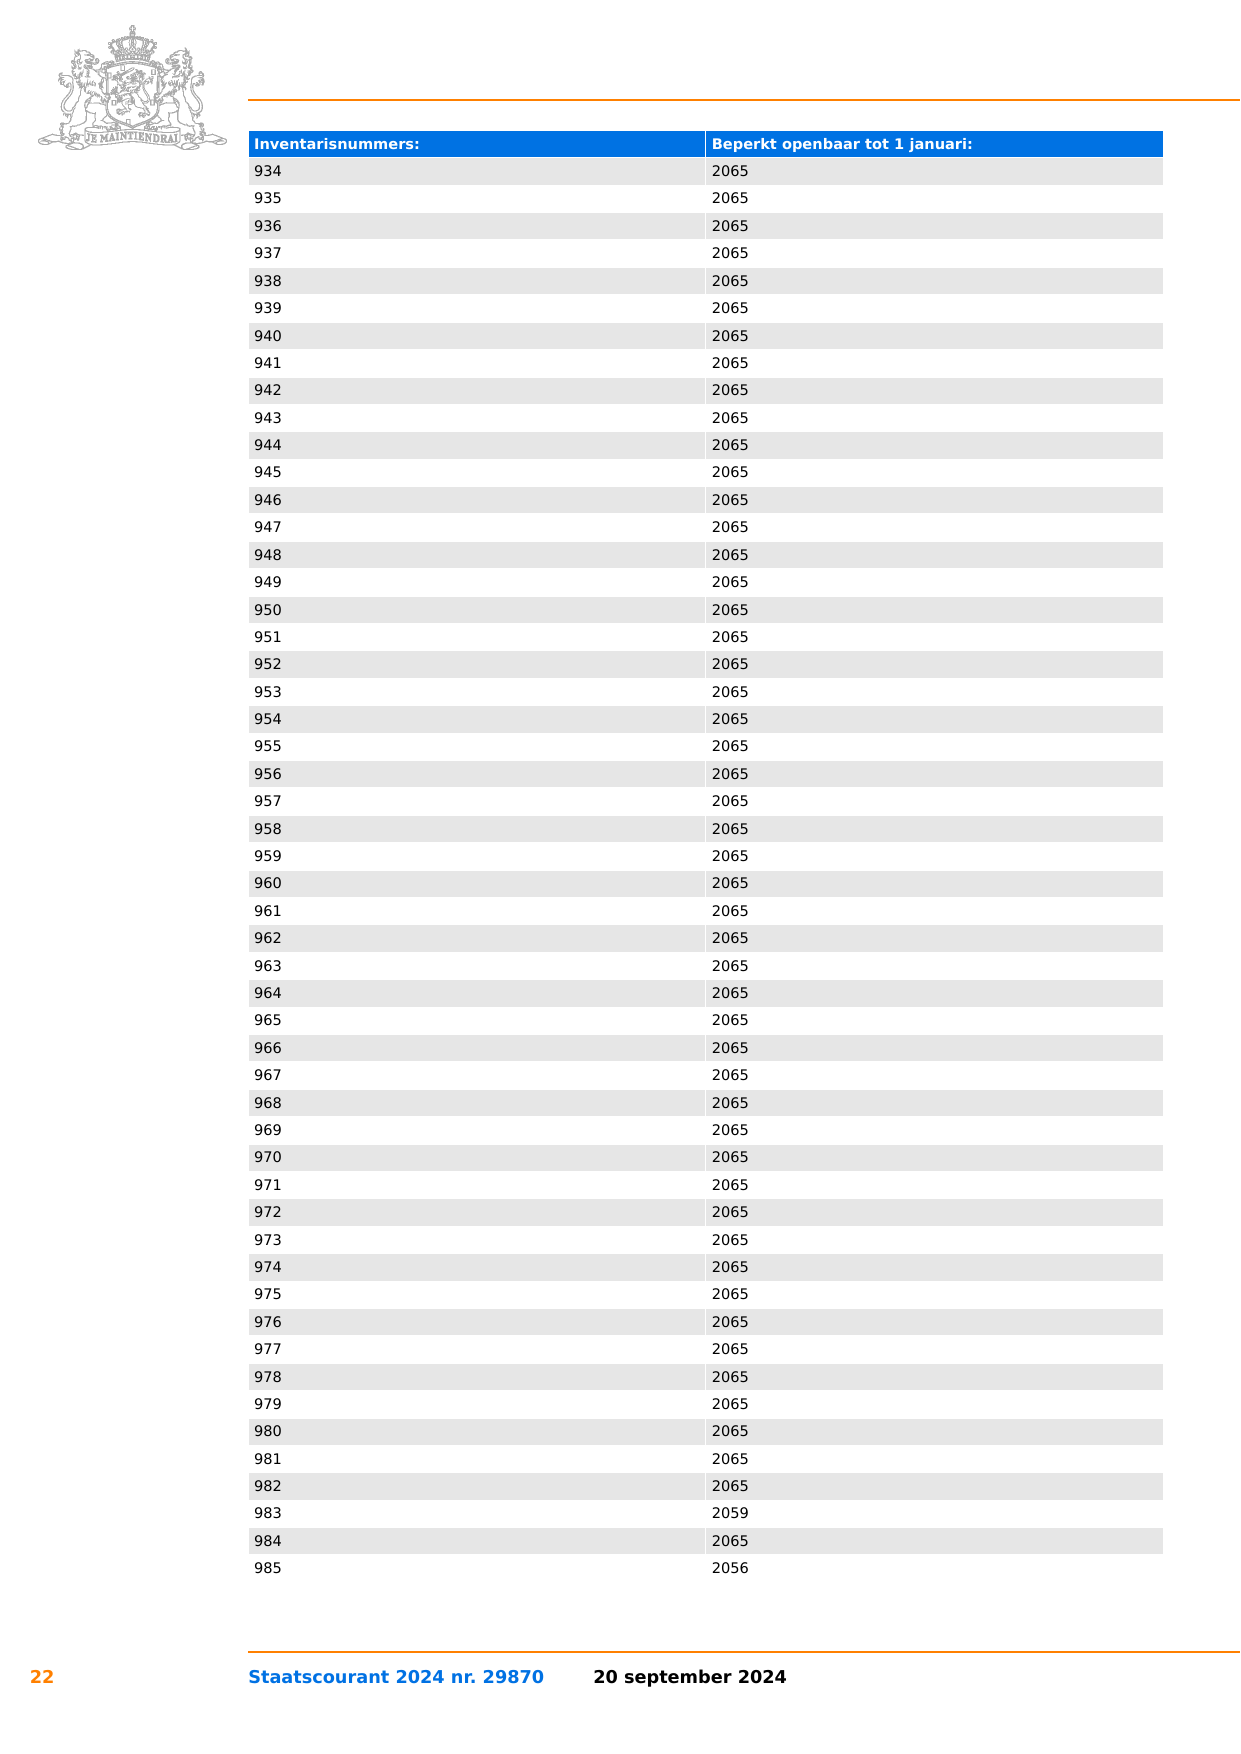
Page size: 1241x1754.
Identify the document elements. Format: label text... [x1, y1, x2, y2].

table_cell 2065 [706, 1254, 1163, 1281]
table_cell 971 [249, 1172, 705, 1198]
table_cell 2065 [706, 569, 1163, 596]
table_header Beperkt openbaar tot 1 januari: [706, 131, 1163, 157]
table_cell 965 [249, 1008, 705, 1034]
table_cell 942 [249, 378, 705, 404]
table_cell 2065 [706, 980, 1163, 1007]
table_cell 985 [249, 1556, 705, 1582]
table_cell 2065 [706, 1227, 1163, 1253]
table_cell 955 [249, 734, 705, 760]
table_cell 2065 [706, 1364, 1163, 1390]
table_cell 958 [249, 816, 705, 842]
table_cell 2065 [706, 1090, 1163, 1116]
table_cell 974 [249, 1254, 705, 1281]
table_cell 951 [249, 624, 705, 650]
table_cell 2065 [706, 1282, 1163, 1308]
table_cell 949 [249, 569, 705, 596]
table_cell 945 [249, 460, 705, 486]
table_cell 968 [249, 1090, 705, 1116]
table_cell 2065 [706, 679, 1163, 705]
table_cell 952 [249, 651, 705, 678]
table_cell 950 [249, 597, 705, 623]
table_cell 963 [249, 953, 705, 979]
table_cell 2065 [706, 925, 1163, 952]
table_cell 2065 [706, 1008, 1163, 1034]
table_cell 982 [249, 1473, 705, 1500]
table_cell 2065 [706, 1528, 1163, 1554]
table_cell 964 [249, 980, 705, 1007]
table_cell 937 [249, 241, 705, 267]
table_header Inventarisnummers: [249, 131, 705, 157]
table_cell 973 [249, 1227, 705, 1253]
table_cell 2065 [706, 1336, 1163, 1363]
table_cell 979 [249, 1391, 705, 1417]
table_cell 2065 [706, 816, 1163, 842]
table_cell 2065 [706, 1035, 1163, 1061]
table_cell 983 [249, 1501, 705, 1527]
table_cell 2065 [706, 898, 1163, 924]
table_cell 960 [249, 871, 705, 897]
table_cell 969 [249, 1117, 705, 1143]
table_cell 2065 [706, 953, 1163, 979]
table_cell 954 [249, 706, 705, 733]
table_cell 936 [249, 213, 705, 239]
table_cell 2065 [706, 460, 1163, 486]
table_cell 978 [249, 1364, 705, 1390]
table_cell 2065 [706, 542, 1163, 568]
table_cell 972 [249, 1199, 705, 1226]
table_cell 2065 [706, 871, 1163, 897]
table_cell 2065 [706, 158, 1163, 185]
table_cell 940 [249, 323, 705, 349]
table_cell 2065 [706, 789, 1163, 815]
table_cell 2065 [706, 1063, 1163, 1089]
table_cell 2065 [706, 843, 1163, 869]
table_cell 959 [249, 843, 705, 869]
table_cell 2065 [706, 487, 1163, 513]
table_cell 935 [249, 186, 705, 212]
table_cell 2065 [706, 350, 1163, 376]
table_cell 2065 [706, 405, 1163, 431]
table_cell 943 [249, 405, 705, 431]
picture [38, 25, 227, 150]
table_cell 938 [249, 268, 705, 294]
table_cell 956 [249, 761, 705, 787]
table_cell 946 [249, 487, 705, 513]
table_cell 2065 [706, 706, 1163, 733]
table_cell 944 [249, 432, 705, 459]
table_cell 2065 [706, 1117, 1163, 1143]
table_cell 2065 [706, 1446, 1163, 1472]
table_cell 2065 [706, 515, 1163, 541]
table_cell 2065 [706, 213, 1163, 239]
table_cell 2065 [706, 1473, 1163, 1500]
table_cell 967 [249, 1063, 705, 1089]
table_cell 2065 [706, 761, 1163, 787]
table_cell 981 [249, 1446, 705, 1472]
table_cell 2065 [706, 323, 1163, 349]
table_cell 2065 [706, 624, 1163, 650]
table_cell 948 [249, 542, 705, 568]
table_cell 2065 [706, 241, 1163, 267]
table_cell 2065 [706, 186, 1163, 212]
table_cell 2065 [706, 1309, 1163, 1335]
table_cell 961 [249, 898, 705, 924]
table_cell 2065 [706, 268, 1163, 294]
table_cell 947 [249, 515, 705, 541]
table_cell 2065 [706, 597, 1163, 623]
table_cell 939 [249, 295, 705, 322]
table_cell 2059 [706, 1501, 1163, 1527]
table_cell 980 [249, 1419, 705, 1445]
table_cell 2065 [706, 1391, 1163, 1417]
table_cell 2065 [706, 432, 1163, 459]
table_cell 934 [249, 158, 705, 185]
table_cell 957 [249, 789, 705, 815]
table_cell 2065 [706, 1172, 1163, 1198]
table_cell 962 [249, 925, 705, 952]
table_cell 2065 [706, 734, 1163, 760]
table_cell 984 [249, 1528, 705, 1554]
table_cell 2065 [706, 295, 1163, 322]
table_cell 953 [249, 679, 705, 705]
table_cell 941 [249, 350, 705, 376]
table_cell 2065 [706, 1145, 1163, 1171]
table_cell 970 [249, 1145, 705, 1171]
table_cell 977 [249, 1336, 705, 1363]
table_cell 2065 [706, 378, 1163, 404]
table_cell 2065 [706, 1419, 1163, 1445]
table_cell 966 [249, 1035, 705, 1061]
table_cell 2065 [706, 1199, 1163, 1226]
table_cell 976 [249, 1309, 705, 1335]
table_cell 2056 [706, 1556, 1163, 1582]
table_cell 975 [249, 1282, 705, 1308]
table_cell 2065 [706, 651, 1163, 678]
